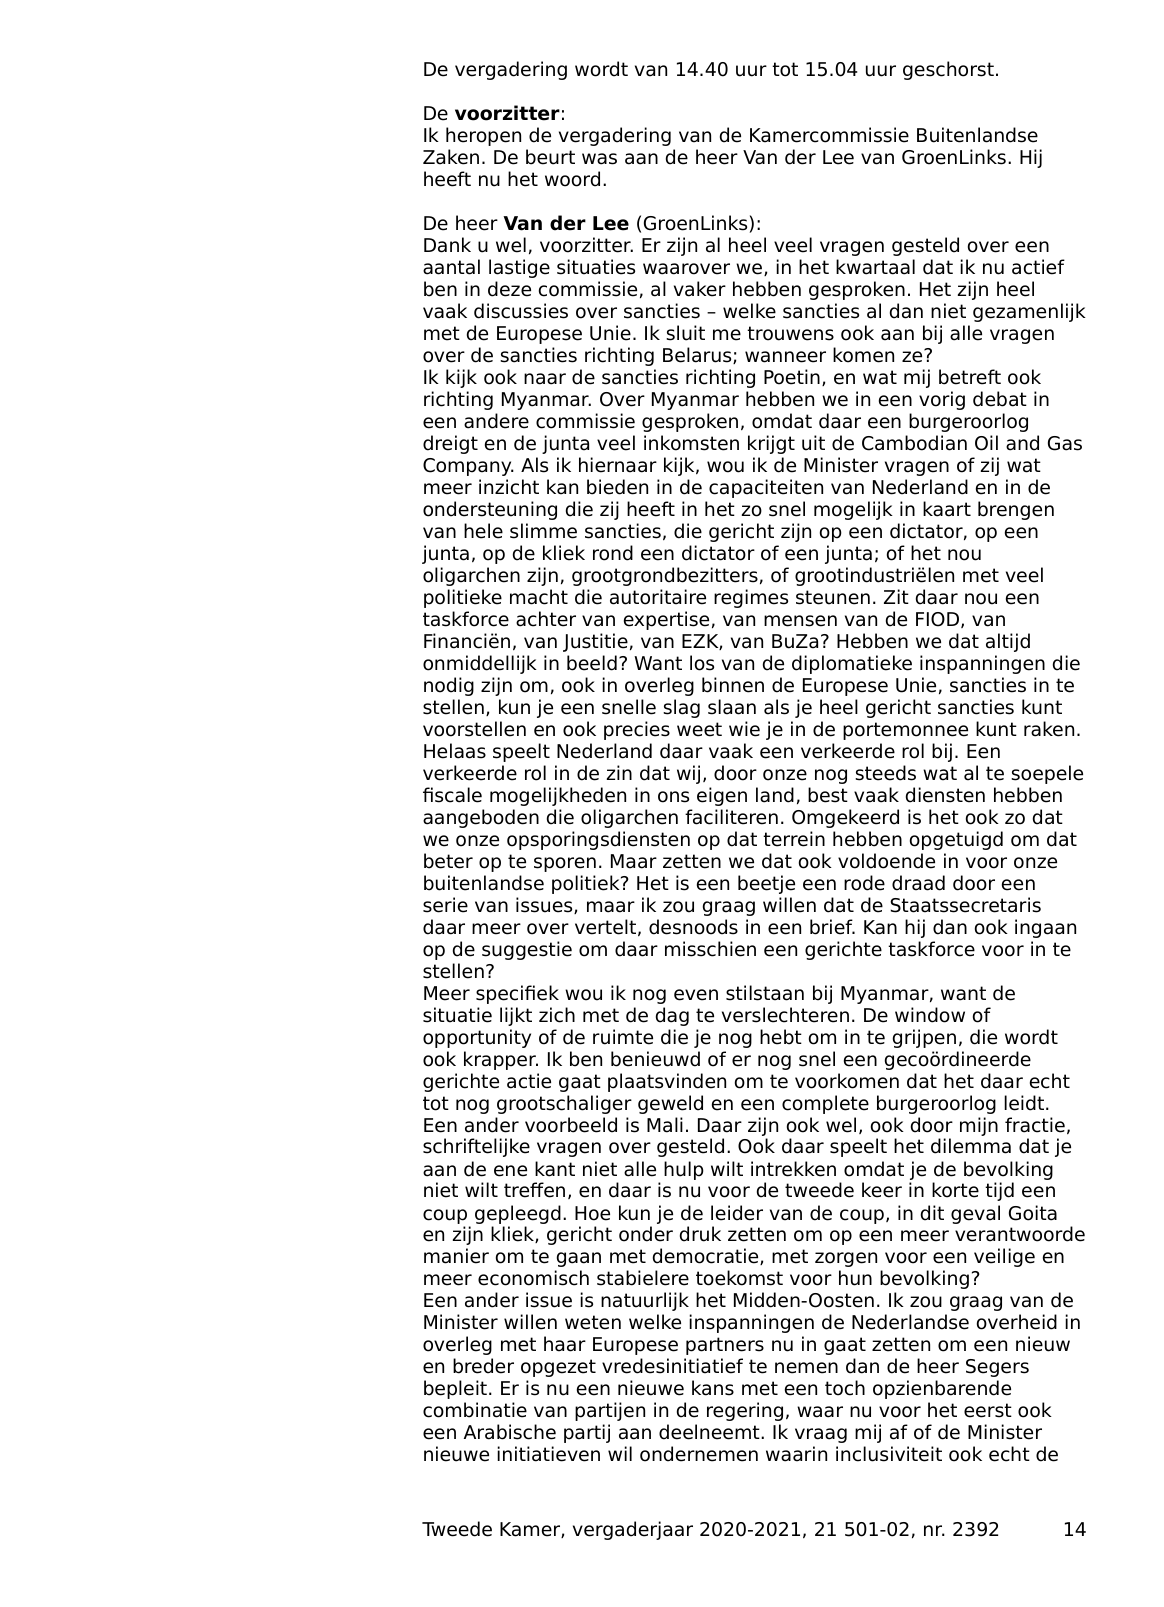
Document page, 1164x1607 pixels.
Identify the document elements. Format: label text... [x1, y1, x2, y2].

text Ik kijk ook naar de sancties richting Poetin, en wat mij betreft ook richting Myanmar. Over Myanmar hebben we in een vorig debat in een andere commissie gesproken, omdat daar een burgeroorlog dreigt en de junta veel inkomsten krijgt uit de Cambodian Oil and Gas Company. Als ik hiernaar kijk, wou ik de Minister vragen of zij wat meer inzicht kan bieden in de capaciteiten van Nederland en in de ondersteuning die zij heeft in het zo snel mogelijk in kaart brengen van hele slimme sancties, die gericht zijn op een dictator, op een junta, op de kliek rond een dictator of een junta; of het nou oligarchen zijn, grootgrondbezitters, of grootindustriëlen met veel politieke macht die autoritaire regimes steunen. Zit daar nou een taskforce achter van expertise, van mensen van de FIOD, van Financiën, van Justitie, van EZK, van BuZa? Hebben we dat altijd onmiddellijk in beeld? Want los van de diplomatieke inspanningen die nodig zijn om, ook in overleg binnen de Europese Unie, sancties in te stellen, kun je een snelle slag slaan als je heel gericht sancties kunt voorstellen en ook precies weet wie je in de portemonnee kunt raken. [422, 367, 1087, 741]
text Een ander voorbeeld is Mali. Daar zijn ook wel, ook door mijn fractie, schriftelijke vragen over gesteld. Ook daar speelt het dilemma dat je aan de ene kant niet alle hulp wilt intrekken omdat je de bevolking niet wilt treffen, en daar is nu voor de tweede keer in korte tijd een coup gepleegd. Hoe kun je de leider van de coup, in dit geval Goita en zijn kliek, gericht onder druk zetten om op een meer verantwoorde manier om te gaan met democratie, met zorgen voor een veilige en meer economisch stabielere toekomst voor hun bevolking? [422, 1114, 1087, 1290]
text Meer specifiek wou ik nog even stilstaan bij Myanmar, want de situatie lijkt zich met de dag te verslechteren. De window of opportunity of de ruimte die je nog hebt om in te grijpen, die wordt ook krapper. Ik ben benieuwd of er nog snel een gecoördineerde gerichte actie gaat plaatsvinden om te voorkomen dat het daar echt tot nog grootschaliger geweld en een complete burgeroorlog leidt. [422, 983, 1087, 1114]
text De voorzitter: [422, 103, 1087, 125]
text Helaas speelt Nederland daar vaak een verkeerde rol bij. Een verkeerde rol in de zin dat wij, door onze nog steeds wat al te soepele fiscale mogelijkheden in ons eigen land, best vaak diensten hebben aangeboden die oligarchen faciliteren. Omgekeerd is het ook zo dat we onze opsporingsdiensten op dat terrein hebben opgetuigd om dat beter op te sporen. Maar zetten we dat ook voldoende in voor onze buitenlandse politiek? Het is een beetje een rode draad door een serie van issues, maar ik zou graag willen dat de Staatssecretaris daar meer over vertelt, desnoods in een brief. Kan hij dan ook ingaan op de suggestie om daar misschien een gerichte taskforce voor in te stellen? [422, 741, 1087, 983]
text Ik heropen de vergadering van de Kamercommissie Buitenlandse Zaken. De beurt was aan de heer Van der Lee van GroenLinks. Hij heeft nu het woord. [422, 125, 1087, 191]
text Een ander issue is natuurlijk het Midden-Oosten. Ik zou graag van de Minister willen weten welke inspanningen de Nederlandse overheid in overleg met haar Europese partners nu in gaat zetten om een nieuw en breder opgezet vredesinitiatief te nemen dan de heer Segers bepleit. Er is nu een nieuwe kans met een toch opzienbarende combinatie van partijen in de regering, waar nu voor het eerst ook een Arabische partij aan deelneemt. Ik vraag mij af of de Minister nieuwe initiatieven wil ondernemen waarin inclusiviteit ook echt de [422, 1290, 1087, 1466]
text De heer Van der Lee (GroenLinks): [422, 213, 1087, 235]
text De vergadering wordt van 14.40 uur tot 15.04 uur geschorst. [422, 59, 1087, 81]
text Dank u wel, voorzitter. Er zijn al heel veel vragen gesteld over een aantal lastige situaties waarover we, in het kwartaal dat ik nu actief ben in deze commissie, al vaker hebben gesproken. Het zijn heel vaak discussies over sancties – welke sancties al dan niet gezamenlijk met de Europese Unie. Ik sluit me trouwens ook aan bij alle vragen over de sancties richting Belarus; wanneer komen ze? [422, 235, 1087, 367]
